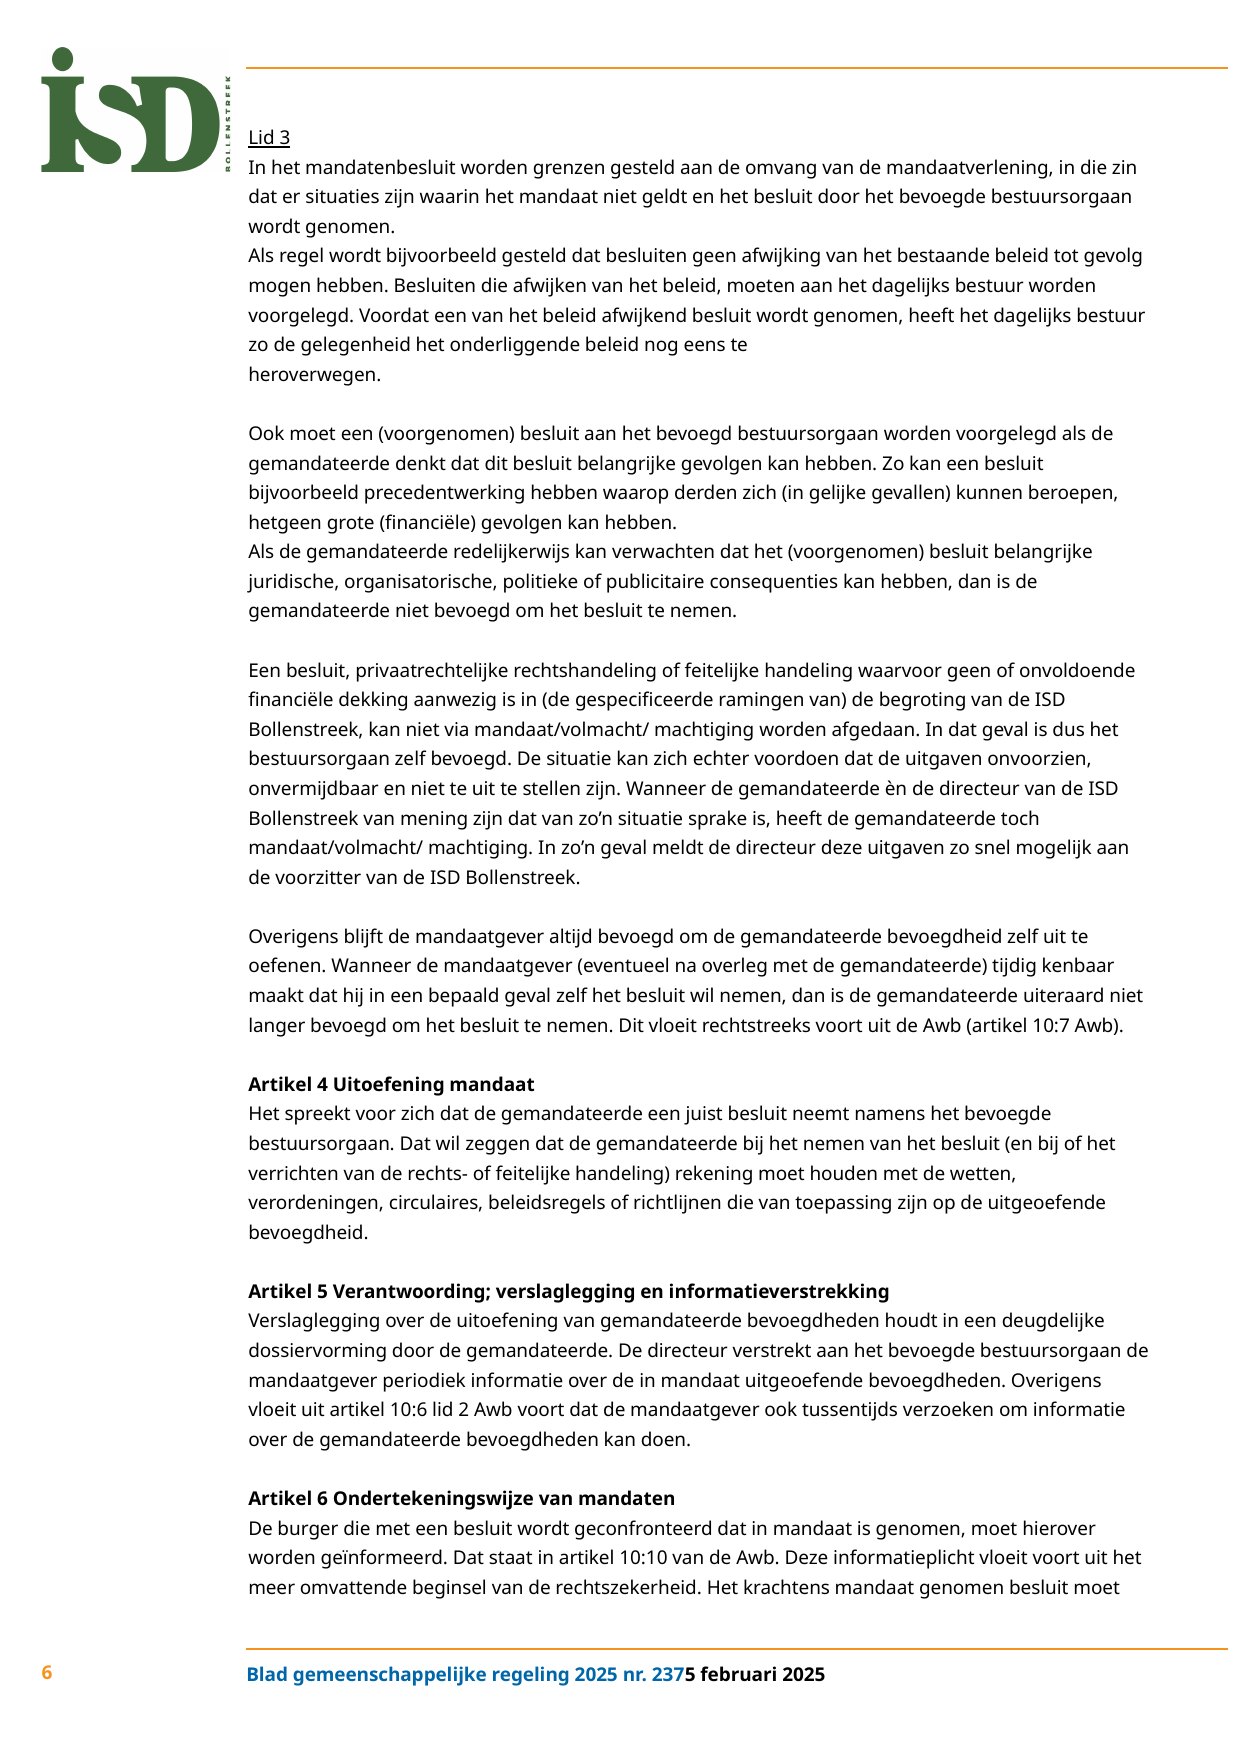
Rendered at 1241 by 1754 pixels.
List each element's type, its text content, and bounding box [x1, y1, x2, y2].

text Lid 3 [248, 124, 1152, 150]
text In het mandatenbesluit worden grenzen gesteld aan de omvang van de mandaatverlening, in die zin dat er situaties zijn waarin het mandaat niet geldt en het besluit door het bevoegde bestuursorgaan wordt genomen. [248, 154, 1152, 239]
text Artikel 4 Uitoefening mandaat [248, 1071, 1152, 1097]
text Ook moet een (voorgenomen) besluit aan het bevoegd bestuursorgaan worden voorgelegd als de gemandateerde denkt dat dit besluit belangrijke gevolgen kan hebben. Zo kan een besluit bijvoorbeeld precedentwerking hebben waarop derden zich (in gelijke gevallen) kunnen beroepen, hetgeen grote (financiële) gevolgen kan hebben. [248, 420, 1152, 535]
text Als regel wordt bijvoorbeeld gesteld dat besluiten geen afwijking van het bestaande beleid tot gevolg mogen hebben. Besluiten die afwijken van het beleid, moeten aan het dagelijks bestuur worden voorgelegd. Voordat een van het beleid afwijkend besluit wordt genomen, heeft het dagelijks bestuur zo de gelegenheid het onderliggende beleid nog eens te [248, 243, 1152, 357]
text Overigens blijft de mandaatgever altijd bevoegd om de gemandateerde bevoegdheid zelf uit te oefenen. Wanneer de mandaatgever (eventueel na overleg met de gemandateerde) tijdig kenbaar maakt dat hij in een bepaald geval zelf het besluit wil nemen, dan is de gemandateerde uiteraard niet langer bevoegd om het besluit te nemen. Dit vloeit rechtstreeks voort uit de Awb (artikel 10:7 Awb). [248, 923, 1152, 1038]
text Artikel 5 Verantwoording; verslaglegging en informatieverstrekking [248, 1278, 1152, 1304]
text heroverwegen. [248, 361, 1152, 387]
text Verslaglegging over de uitoefening van gemandateerde bevoegdheden houdt in een deugdelijke dossiervorming door de gemandateerde. De directeur verstrekt aan het bevoegde bestuursorgaan de mandaatgever periodiek informatie over de in mandaat uitgeoefende bevoegdheden. Overigens vloeit uit artikel 10:6 lid 2 Awb voort dat de mandaatgever ook tussentijds verzoeken om informatie over de gemandateerde bevoegdheden kan doen. [248, 1308, 1152, 1452]
text Een besluit, privaatrechtelijke rechtshandeling of feitelijke handeling waarvoor geen of onvoldoende financiële dekking aanwezig is in (de gespecificeerde ramingen van) de begroting van de ISD Bollenstreek, kan niet via mandaat/volmacht/ machtiging worden afgedaan. In dat geval is dus het bestuursorgaan zelf bevoegd. De situatie kan zich echter voordoen dat de uitgaven onvoorzien, onvermijdbaar en niet te uit te stellen zijn. Wanneer de gemandateerde èn de directeur van de ISD Bollenstreek van mening zijn dat van zo’n situatie sprake is, heeft de gemandateerde toch mandaat/volmacht/ machtiging. In zo’n geval meldt de directeur deze uitgaven zo snel mogelijk aan de voorzitter van de ISD Bollenstreek. [248, 657, 1152, 890]
text Als de gemandateerde redelijkerwijs kan verwachten dat het (voorgenomen) besluit belangrijke juridische, organisatorische, politieke of publicitaire consequenties kan hebben, dan is de gemandateerde niet bevoegd om het besluit te nemen. [248, 538, 1152, 623]
text Artikel 6 Ondertekeningswijze van mandaten [248, 1485, 1152, 1511]
picture [41, 47, 231, 172]
text Het spreekt voor zich dat de gemandateerde een juist besluit neemt namens het bevoegde bestuursorgaan. Dat wil zeggen dat de gemandateerde bij het nemen van het besluit (en bij of het verrichten van de rechts- of feitelijke handeling) rekening moet houden met de wetten, verordeningen, circulaires, beleidsregels of richtlijnen die van toepassing zijn op de uitgeoefende bevoegdheid. [248, 1101, 1152, 1245]
text De burger die met een besluit wordt geconfronteerd dat in mandaat is genomen, moet hierover worden geïnformeerd. Dat staat in artikel 10:10 van de Awb. Deze informatieplicht vloeit voort uit het meer omvattende beginsel van de rechtszekerheid. Het krachtens mandaat genomen besluit moet [248, 1515, 1152, 1600]
